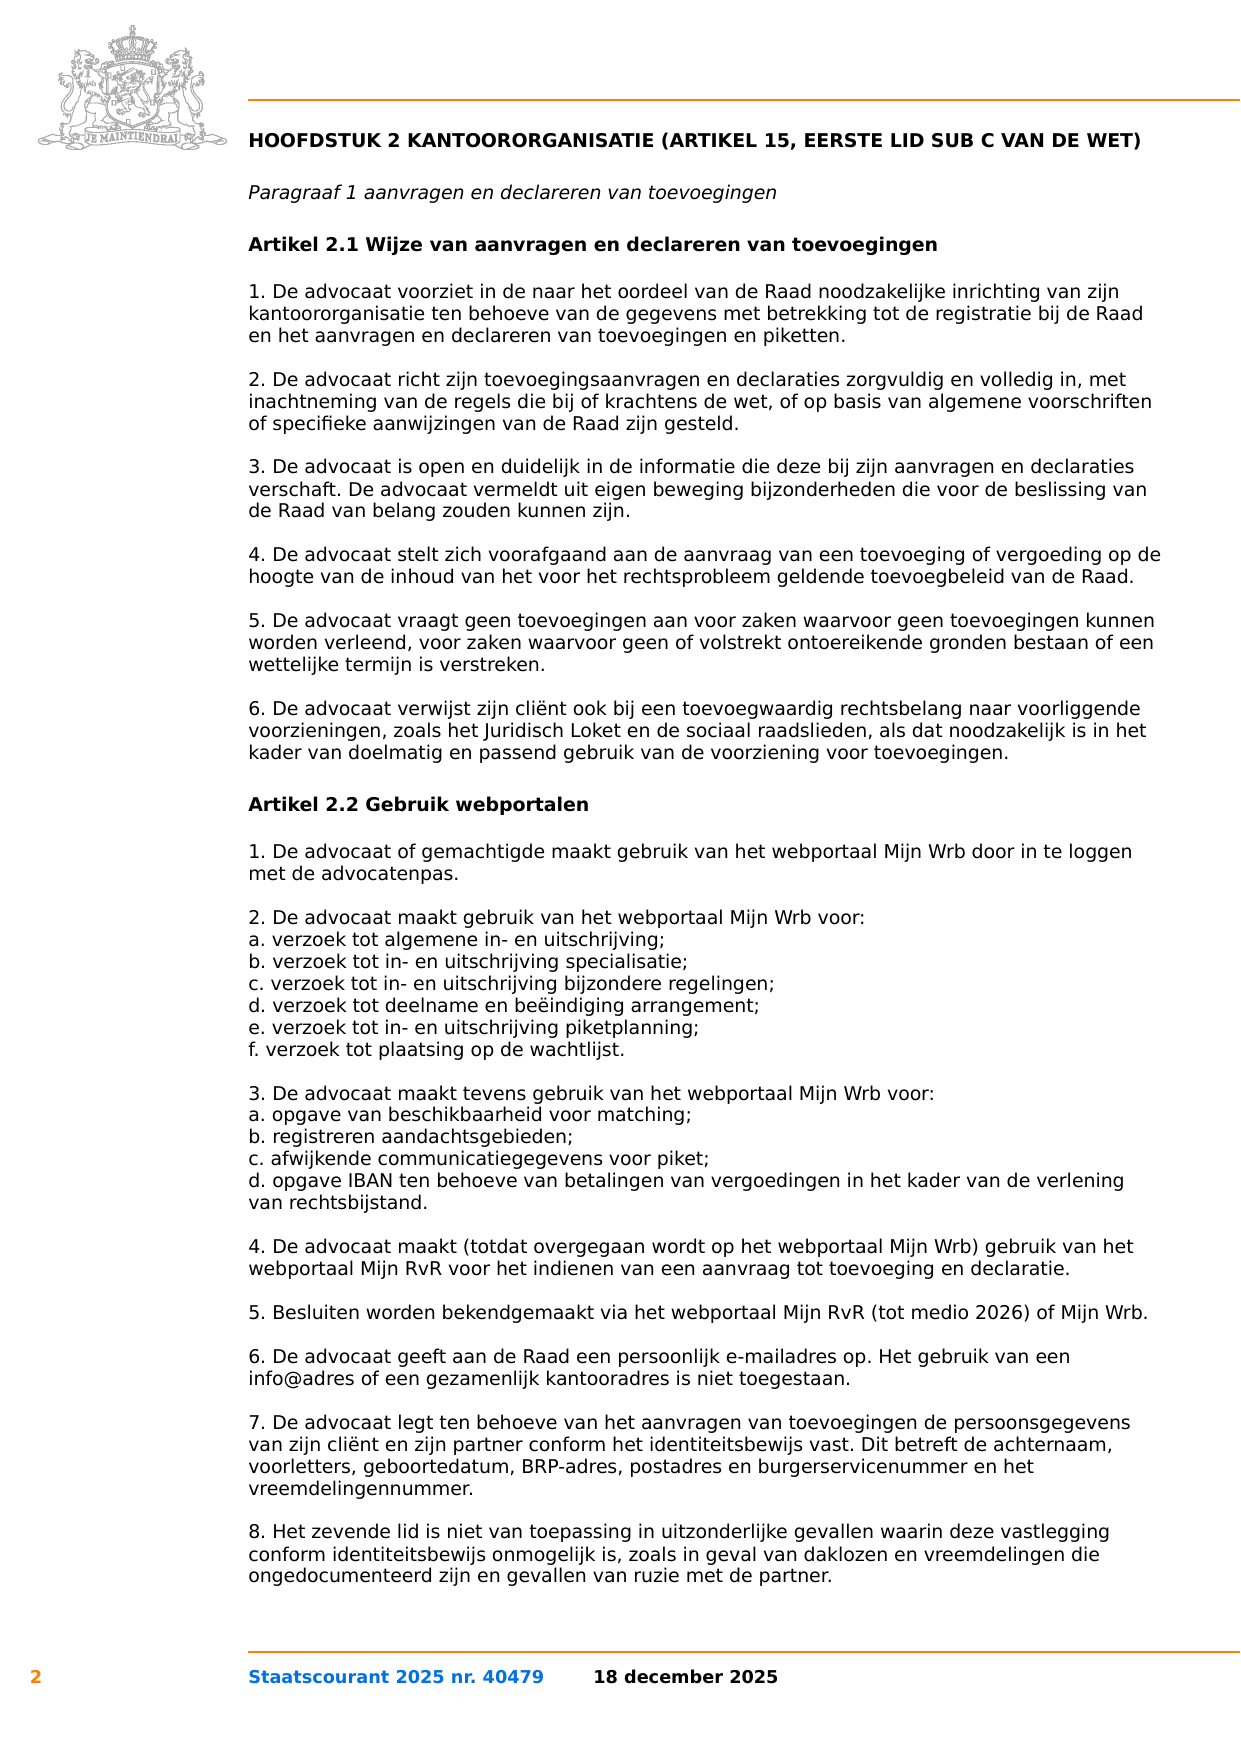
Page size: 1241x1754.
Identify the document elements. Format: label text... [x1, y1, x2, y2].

subtitle Artikel 2.2 Gebruik webportalen [248, 794, 1163, 816]
text 7. De advocaat legt ten behoeve van het aanvragen van toevoegingen de persoonsgegevens van zijn cliënt en zijn partner conform het identiteitsbewijs vast. Dit betreft de achternaam, voorletters, geboortedatum, BRP-adres, postadres en burgerservicenummer en het vreemdelingennummer. [248, 1412, 1163, 1499]
text 2. De advocaat maakt gebruik van het webportaal Mijn Wrb voor: [248, 907, 1163, 929]
text d. opgave IBAN ten behoeve van betalingen van vergoedingen in het kader van de verlening van rechtsbijstand. [248, 1170, 1163, 1214]
text 3. De advocaat maakt tevens gebruik van het webportaal Mijn Wrb voor: [248, 1082, 1163, 1104]
text c. afwijkende communicatiegegevens voor piket; [248, 1148, 1163, 1170]
text a. verzoek tot algemene in- en uitschrijving; [248, 929, 1163, 951]
text 4. De advocaat stelt zich voorafgaand aan de aanvraag van een toevoeging of vergoeding op de hoogte van de inhoud van het voor het rechtsprobleem geldende toevoegbeleid van de Raad. [248, 544, 1163, 588]
subtitle HOOFDSTUK 2 KANTOORORGANISATIE (ARTIKEL 15, EERSTE LID SUB C VAN DE WET) [248, 130, 1163, 152]
text 5. Besluiten worden bekendgemaakt via het webportaal Mijn RvR (tot medio 2026) of Mijn Wrb. [248, 1302, 1163, 1324]
text a. opgave van beschikbaarheid voor matching; [248, 1104, 1163, 1126]
text c. verzoek tot in- en uitschrijving bijzondere regelingen; [248, 973, 1163, 994]
text e. verzoek tot in- en uitschrijving piketplanning; [248, 1017, 1163, 1038]
text 2. De advocaat richt zijn toevoegingsaanvragen en declaraties zorgvuldig en volledig in, met inachtneming van de regels die bij of krachtens de wet, of op basis van algemene voorschriften of specifieke aanwijzingen van de Raad zijn gesteld. [248, 369, 1163, 434]
text 5. De advocaat vraagt geen toevoegingen aan voor zaken waarvoor geen toevoegingen kunnen worden verleend, voor zaken waarvoor geen of volstrekt ontoereikende gronden bestaan of een wettelijke termijn is verstreken. [248, 610, 1163, 676]
text 1. De advocaat of gemachtigde maakt gebruik van het webportaal Mijn Wrb door in te loggen met de advocatenpas. [248, 841, 1163, 885]
text 8. Het zevende lid is niet van toepassing in uitzonderlijke gevallen waarin deze vastlegging conform identiteitsbewijs onmogelijk is, zoals in geval van daklozen en vreemdelingen die ongedocumenteerd zijn en gevallen van ruzie met de partner. [248, 1521, 1163, 1587]
text d. verzoek tot deelname en beëindiging arrangement; [248, 994, 1163, 1017]
text 4. De advocaat maakt (totdat overgegaan wordt op het webportaal Mijn Wrb) gebruik van het webportaal Mijn RvR voor het indienen van een aanvraag tot toevoeging en declaratie. [248, 1236, 1163, 1280]
text 6. De advocaat verwijst zijn cliënt ook bij een toevoegwaardig rechtsbelang naar voorliggende voorzieningen, zoals het Juridisch Loket en de sociaal raadslieden, als dat noodzakelijk is in het kader van doelmatig en passend gebruik van de voorziening voor toevoegingen. [248, 698, 1163, 764]
text f. verzoek tot plaatsing op de wachtlijst. [248, 1038, 1163, 1061]
text 6. De advocaat geeft aan de Raad een persoonlijk e-mailadres op. Het gebruik van een info@adres of een gezamenlijk kantooradres is niet toegestaan. [248, 1346, 1163, 1390]
subtitle Paragraaf 1 aanvragen en declareren van toevoegingen [248, 182, 1163, 204]
subtitle Artikel 2.1 Wijze van aanvragen en declareren van toevoegingen [248, 234, 1163, 256]
picture [38, 25, 227, 150]
text b. registreren aandachtsgebieden; [248, 1126, 1163, 1148]
text 3. De advocaat is open en duidelijk in de informatie die deze bij zijn aanvragen en declaraties verschaft. De advocaat vermeldt uit eigen beweging bijzonderheden die voor de beslissing van de Raad van belang zouden kunnen zijn. [248, 456, 1163, 522]
text b. verzoek tot in- en uitschrijving specialisatie; [248, 951, 1163, 973]
text 1. De advocaat voorziet in de naar het oordeel van de Raad noodzakelijke inrichting van zijn kantoororganisatie ten behoeve van de gegevens met betrekking tot de registratie bij de Raad en het aanvragen en declareren van toevoegingen en piketten. [248, 281, 1163, 347]
